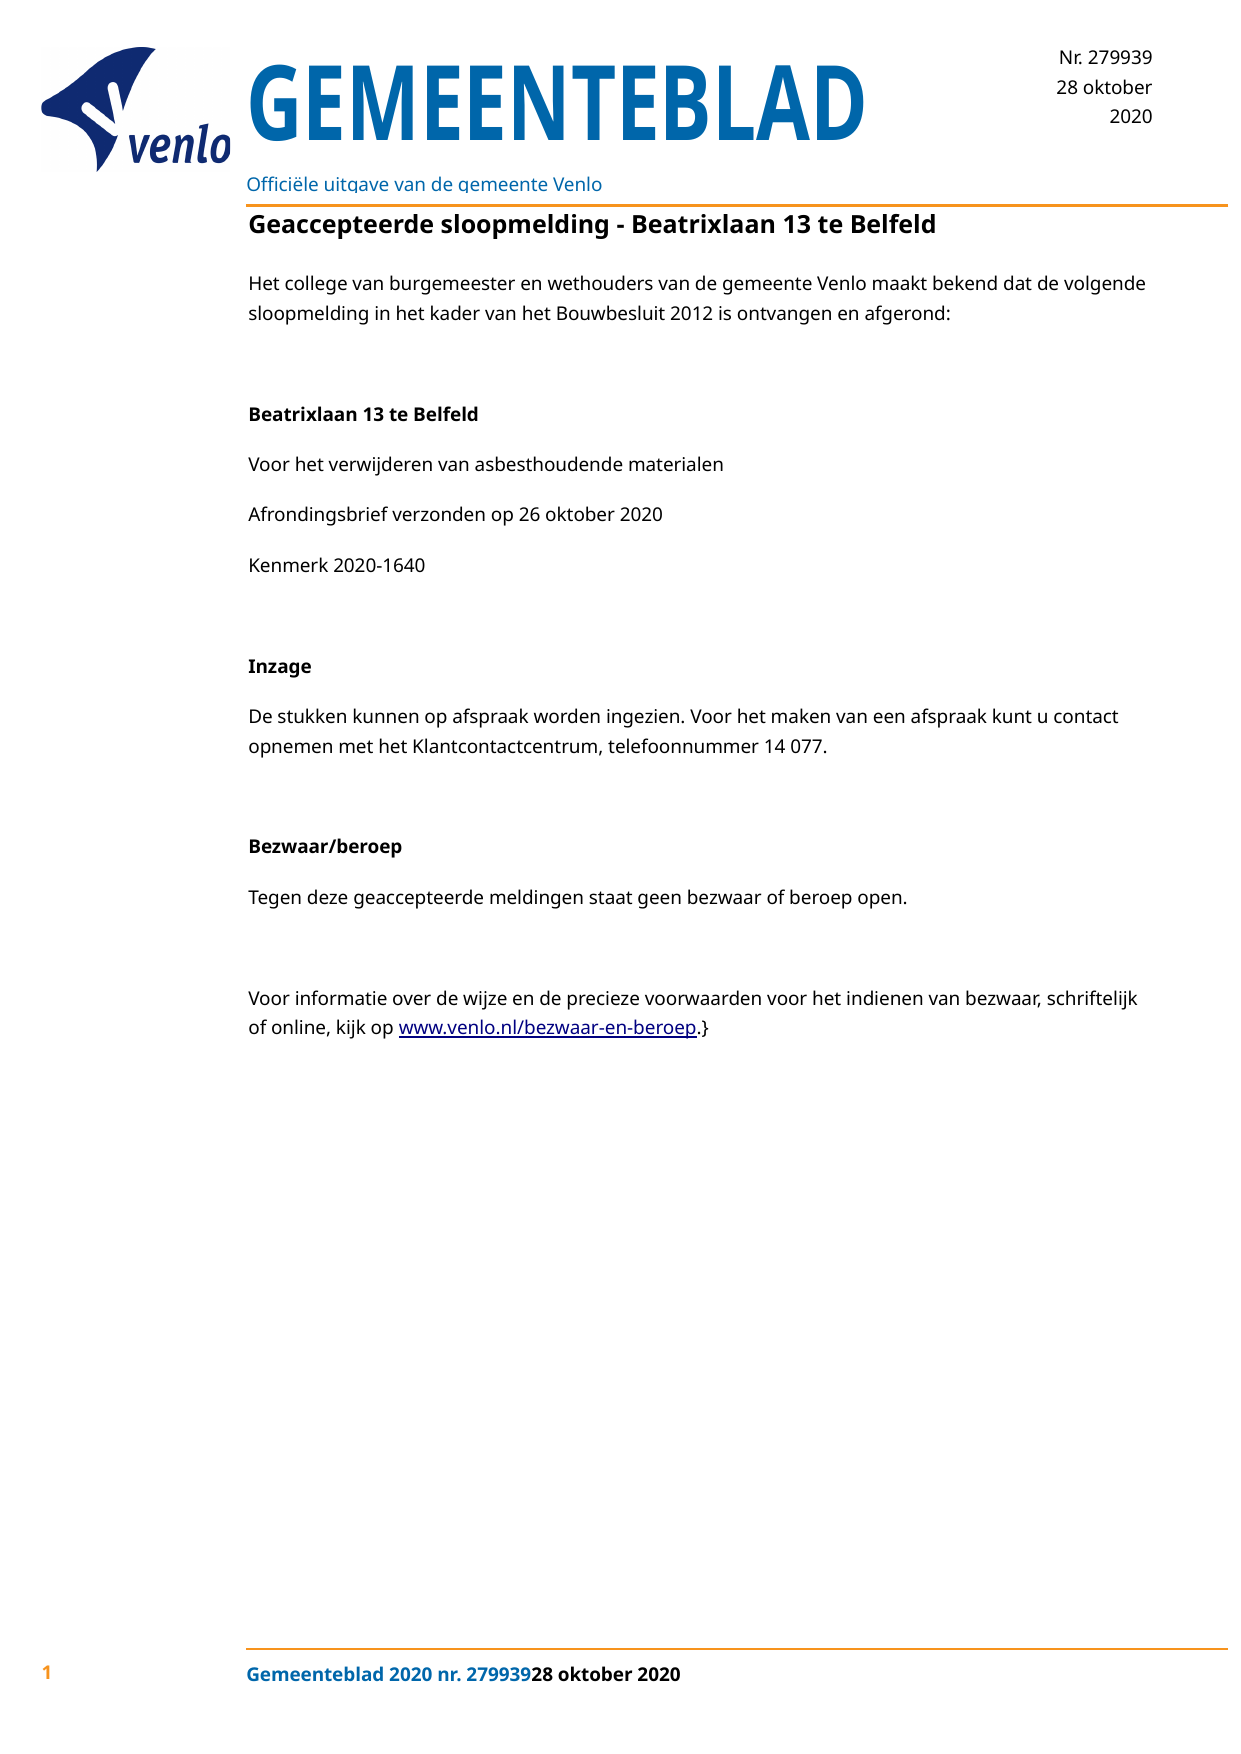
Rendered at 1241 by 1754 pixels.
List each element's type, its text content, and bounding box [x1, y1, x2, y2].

text Bezwaar/beroep [248, 834, 1152, 859]
text Voor het verwijderen van asbesthoudende materialen [248, 451, 1152, 477]
text Kenmerk 2020-1640 [248, 552, 1152, 578]
text Tegen deze geaccepteerde meldingen staat geen bezwaar of beroep open. [248, 884, 1152, 910]
picture [41, 47, 231, 172]
text Voor informatie over de wijze en de precieze voorwaarden voor het indienen van bezwaar, schriftelijk of online, kijk op www.venlo.nl/bezwaar-en-beroep.} [248, 985, 1152, 1040]
text Het college van burgemeester en wethouders van de gemeente Venlo maakt bekend dat de volgende sloopmelding in het kader van het Bouwbesluit 2012 is ontvangen en afgerond: [248, 270, 1152, 326]
text Afrondingsbrief verzonden op 26 oktober 2020 [248, 502, 1152, 527]
text De stukken kunnen op afspraak worden ingezien. Voor het maken van een afspraak kunt u contact opnemen met het Klantcontactcentrum, telefoonnummer 14 077. [248, 703, 1152, 758]
text Beatrixlaan 13 te Belfeld [248, 401, 1152, 426]
text Geaccepteerde sloopmelding - Beatrixlaan 13 te Belfeld [248, 207, 1152, 241]
text Inzage [248, 653, 1152, 678]
